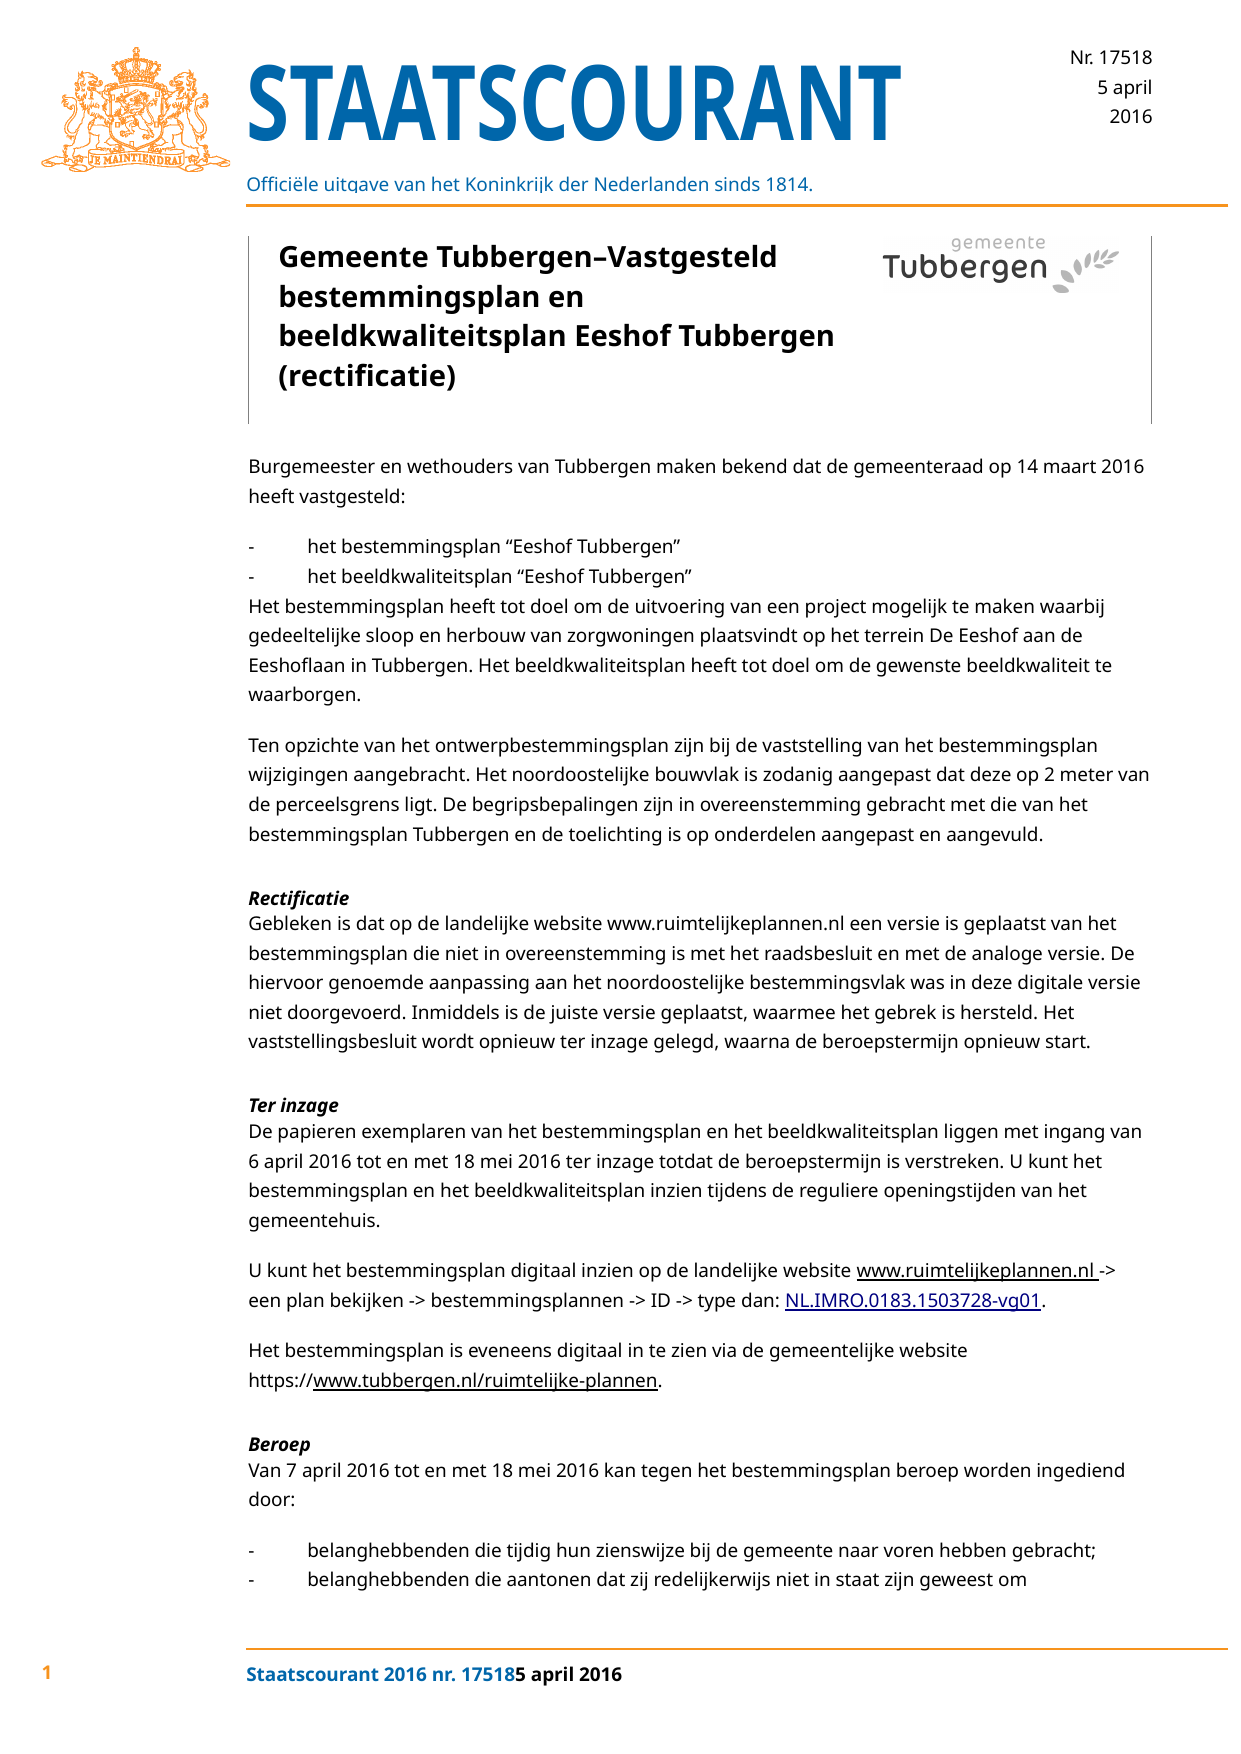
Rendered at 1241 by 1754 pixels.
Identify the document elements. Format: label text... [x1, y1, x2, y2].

text De papieren exemplaren van het bestemmingsplan en het beeldkwaliteitsplan liggen met ingang van 6 april 2016 tot en met 18 mei 2016 ter inzage totdat de beroepstermijn is verstreken. U kunt het bestemmingsplan en het beeldkwaliteitsplan inzien tijdens de reguliere openingstijden van het gemeentehuis. [248, 1118, 1152, 1233]
text Gebleken is dat op de landelijke website www.ruimtelijkeplannen.nl een versie is geplaatst van het bestemmingsplan die niet in overeenstemming is met het raadsbesluit en met de analoge versie. De hiervoor genoemde aanpassing aan het noordoostelijke bestemmingsvlak was in deze digitale versie niet doorgevoerd. Inmiddels is de juiste versie geplaatst, waarmee het gebrek is hersteld. Het vaststellingsbesluit wordt opnieuw ter inzage gelegd, waarna de beroepstermijn opnieuw start. [248, 910, 1152, 1054]
picture [41, 47, 231, 172]
text Rectificatie [248, 885, 1152, 910]
list belanghebbenden die tijdig hun zienswijze bij de gemeente naar voren hebben gebracht; [248, 1537, 1152, 1563]
table_header [850, 236, 1151, 424]
text Het bestemmingsplan is eveneens digitaal in te zien via de gemeentelijke website https://www.tubbergen.nl/ruimtelijke-plannen. [248, 1338, 1152, 1393]
text Van 7 april 2016 tot en met 18 mei 2016 kan tegen het bestemmingsplan beroep worden ingediend door: [248, 1457, 1152, 1512]
text Ter inzage [248, 1093, 1152, 1118]
text U kunt het bestemmingsplan digitaal inzien op de landelijke website www.ruimtelijkeplannen.nl -> een plan bekijken -> bestemmingsplannen -> ID -> type dan: NL.IMRO.0183.1503728-vg01. [248, 1258, 1152, 1313]
picture [882, 236, 1119, 293]
text Burgemeester en wethouders van Tubbergen maken bekend dat de gemeenteraad op 14 maart 2016 heeft vastgesteld: [248, 454, 1152, 509]
text Het bestemmingsplan heeft tot doel om de uitvoering van een project mogelijk te maken waarbij gedeeltelijke sloop en herbouw van zorgwoningen plaatsvindt op het terrein De Eeshof aan de Eeshoflaan in Tubbergen. Het beeldkwaliteitsplan heeft tot doel om de gewenste beeldkwaliteit te waarborgen. [248, 593, 1152, 707]
table_header Gemeente Tubbergen–Vastgesteld bestemmingsplan en beeldkwaliteitsplan Eeshof Tubbergen (rectificatie) [249, 236, 850, 424]
text Beroep [248, 1431, 1152, 1457]
list het beeldkwaliteitsplan “Eeshof Tubbergen” [248, 563, 1152, 589]
list het bestemmingsplan “Eeshof Tubbergen” [248, 534, 1152, 559]
text Ten opzichte van het ontwerpbestemmingsplan zijn bij de vaststelling van het bestemmingsplan wijzigingen aangebracht. Het noordoostelijke bouwvlak is zodanig aangepast dat deze op 2 meter van de perceelsgrens ligt. De begripsbepalingen zijn in overeenstemming gebracht met die van het bestemmingsplan Tubbergen en de toelichting is op onderdelen aangepast en aangevuld. [248, 732, 1152, 846]
list belanghebbenden die aantonen dat zij redelijkerwijs niet in staat zijn geweest om [248, 1566, 1152, 1592]
